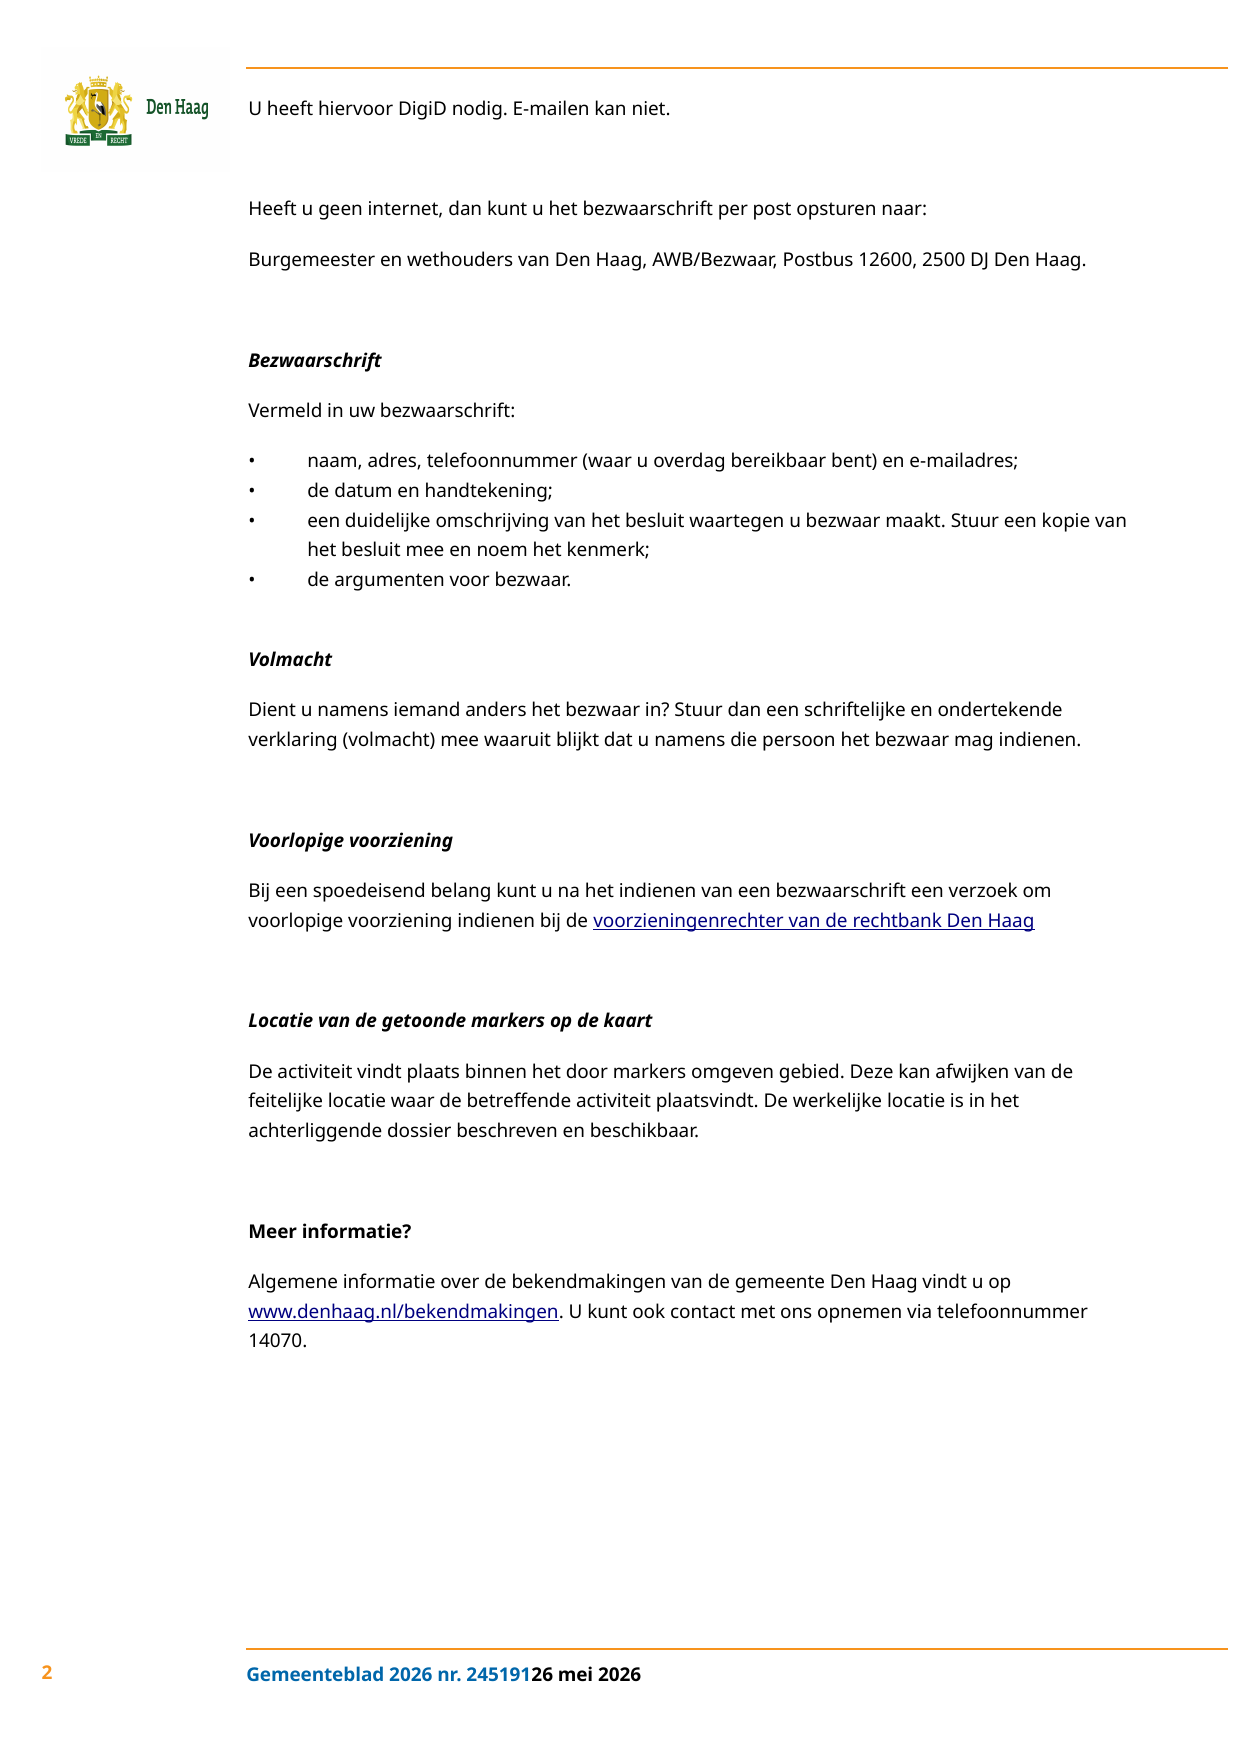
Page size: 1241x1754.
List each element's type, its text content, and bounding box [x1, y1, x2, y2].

text U heeft hiervoor DigiD nodig. E-mailen kan niet. [248, 95, 1152, 121]
text Bij een spoedeisend belang kunt u na het indienen van een bezwaarschrift een verzoek om voorlopige voorziening indienen bij de voorzieningenrechter van de rechtbank Den Haag [248, 877, 1152, 933]
text Dient u namens iemand anders het bezwaar in? Stuur dan een schriftelijke en ondertekende verklaring (volmacht) mee waaruit blijkt dat u namens die persoon het bezwaar mag indienen. [248, 696, 1152, 752]
text Bezwaarschrift [248, 347, 1152, 373]
text Volmacht [248, 646, 1152, 672]
text Burgemeester en wethouders van Den Haag, AWB/Bezwaar, Postbus 12600, 2500 DJ Den Haag. [248, 246, 1152, 272]
list naam, adres, telefoonnummer (waar u overdag bereikbaar bent) en e-mailadres; [248, 448, 1152, 473]
picture [41, 47, 231, 172]
list de datum en handtekening; [248, 477, 1152, 503]
text Meer informatie? [248, 1218, 1152, 1244]
text Heeft u geen internet, dan kunt u het bezwaarschrift per post opsturen naar: [248, 196, 1152, 221]
list de argumenten voor bezwaar. [248, 566, 1152, 592]
text Vermeld in uw bezwaarschrift: [248, 397, 1152, 423]
list een duidelijke omschrijving van het besluit waartegen u bezwaar maakt. Stuur een kopie van het besluit mee en noem het kenmerk; [248, 507, 1152, 562]
text Locatie van de getoonde markers op de kaart [248, 1008, 1152, 1033]
text De activiteit vindt plaats binnen het door markers omgeven gebied. Deze kan afwijken van de feitelijke locatie waar de betreffende activiteit plaatsvindt. De werkelijke locatie is in het achterliggende dossier beschreven en beschikbaar. [248, 1058, 1152, 1143]
text Voorlopige voorziening [248, 827, 1152, 853]
text Algemene informatie over de bekendmakingen van de gemeente Den Haag vindt u op www.denhaag.nl/bekendmakingen. U kunt ook contact met ons opnemen via telefoonnummer 14070. [248, 1268, 1152, 1353]
